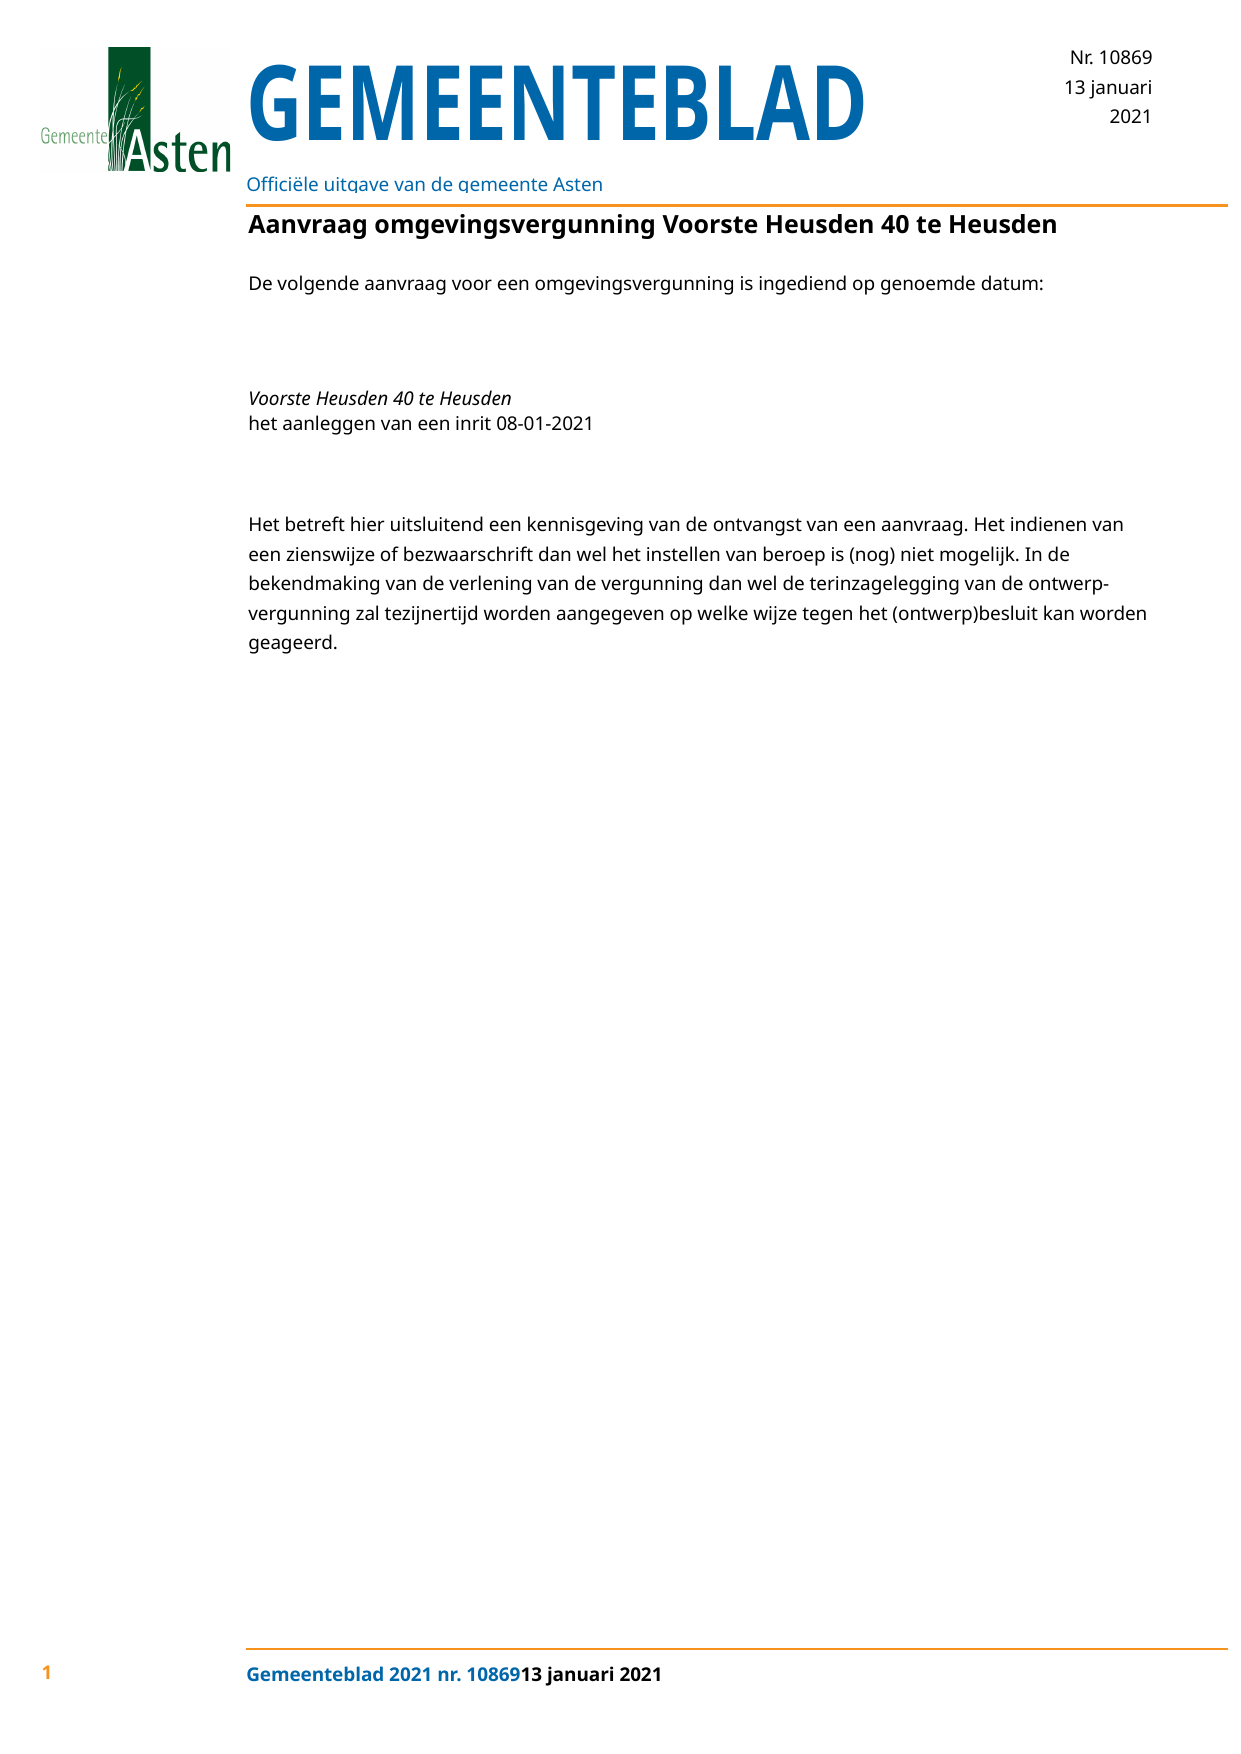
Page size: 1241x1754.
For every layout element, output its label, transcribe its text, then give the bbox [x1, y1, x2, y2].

text Aanvraag omgevingsvergunning Voorste Heusden 40 te Heusden [248, 207, 1152, 241]
text het aanleggen van een inrit 08-01-2021 [248, 410, 1152, 436]
picture [41, 47, 231, 172]
text Het betreft hier uitsluitend een kennisgeving van de ontvangst van een aanvraag. Het indienen van een zienswijze of bezwaarschrift dan wel het instellen van beroep is (nog) niet mogelijk. In de bekendmaking van de verlening van de vergunning dan wel de terinzagelegging van de ontwerp-vergunning zal tezijnertijd worden aangegeven op welke wijze tegen het (ontwerp)besluit kan worden geageerd. [248, 511, 1152, 655]
text De volgende aanvraag voor een omgevingsvergunning is ingediend op genoemde datum: [248, 270, 1152, 296]
text Voorste Heusden 40 te Heusden [248, 385, 1152, 410]
